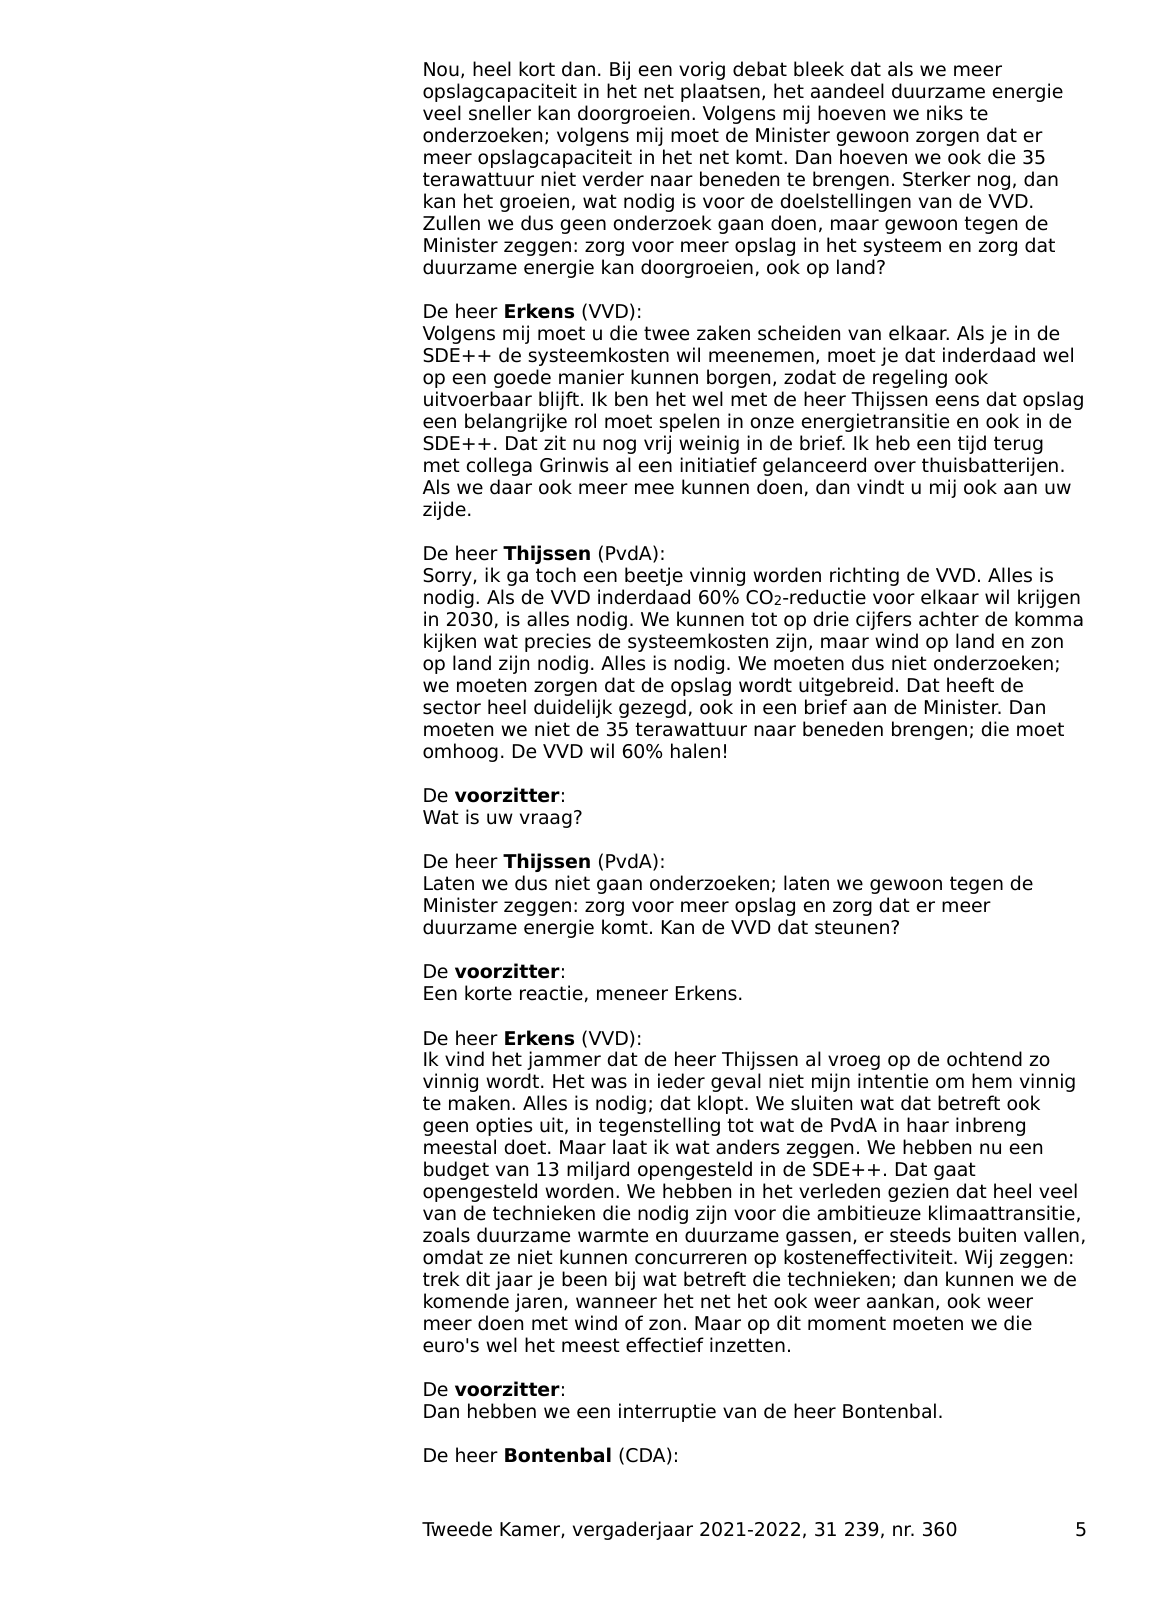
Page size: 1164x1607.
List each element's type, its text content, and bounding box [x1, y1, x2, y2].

text De voorzitter: [422, 961, 1087, 983]
text Ik vind het jammer dat de heer Thijssen al vroeg op de ochtend zo vinnig wordt. Het was in ieder geval niet mijn intentie om hem vinnig te maken. Alles is nodig; dat klopt. We sluiten wat dat betreft ook geen opties uit, in tegenstelling tot wat de PvdA in haar inbreng meestal doet. Maar laat ik wat anders zeggen. We hebben nu een budget van 13 miljard opengesteld in de SDE++. Dat gaat opengesteld worden. We hebben in het verleden gezien dat heel veel van de technieken die nodig zijn voor die ambitieuze klimaattransitie, zoals duurzame warmte en duurzame gassen, er steeds buiten vallen, omdat ze niet kunnen concurreren op kosteneffectiviteit. Wij zeggen: trek dit jaar je been bij wat betreft die technieken; dan kunnen we de komende jaren, wanneer het net het ook weer aankan, ook weer meer doen met wind of zon. Maar op dit moment moeten we die euro's wel het meest effectief inzetten. [422, 1049, 1087, 1357]
text Laten we dus niet gaan onderzoeken; laten we gewoon tegen de Minister zeggen: zorg voor meer opslag en zorg dat er meer duurzame energie komt. Kan de VVD dat steunen? [422, 873, 1087, 939]
text De heer Bontenbal (CDA): [422, 1445, 1087, 1467]
text Sorry, ik ga toch een beetje vinnig worden richting de VVD. Alles is nodig. Als de VVD inderdaad 60% CO2-reductie voor elkaar wil krijgen in 2030, is alles nodig. We kunnen tot op drie cijfers achter de komma kijken wat precies de systeemkosten zijn, maar wind op land en zon op land zijn nodig. Alles is nodig. We moeten dus niet onderzoeken; we moeten zorgen dat de opslag wordt uitgebreid. Dat heeft de sector heel duidelijk gezegd, ook in een brief aan de Minister. Dan moeten we niet de 35 terawattuur naar beneden brengen; die moet omhoog. De VVD wil 60% halen! [422, 565, 1087, 763]
text Wat is uw vraag? [422, 807, 1087, 829]
text De heer Thijssen (PvdA): [422, 851, 1087, 873]
text De heer Erkens (VVD): [422, 1027, 1087, 1049]
text Dan hebben we een interruptie van de heer Bontenbal. [422, 1401, 1087, 1423]
text Volgens mij moet u die twee zaken scheiden van elkaar. Als je in de SDE++ de systeemkosten wil meenemen, moet je dat inderdaad wel op een goede manier kunnen borgen, zodat de regeling ook uitvoerbaar blijft. Ik ben het wel met de heer Thijssen eens dat opslag een belangrijke rol moet spelen in onze energietransitie en ook in de SDE++. Dat zit nu nog vrij weinig in de brief. Ik heb een tijd terug met collega Grinwis al een initiatief gelanceerd over thuisbatterijen. Als we daar ook meer mee kunnen doen, dan vindt u mij ook aan uw zijde. [422, 323, 1087, 521]
text De heer Erkens (VVD): [422, 301, 1087, 323]
text De heer Thijssen (PvdA): [422, 543, 1087, 565]
text De voorzitter: [422, 1379, 1087, 1401]
text Een korte reactie, meneer Erkens. [422, 983, 1087, 1005]
text De voorzitter: [422, 785, 1087, 807]
text Nou, heel kort dan. Bij een vorig debat bleek dat als we meer opslagcapaciteit in het net plaatsen, het aandeel duurzame energie veel sneller kan doorgroeien. Volgens mij hoeven we niks te onderzoeken; volgens mij moet de Minister gewoon zorgen dat er meer opslagcapaciteit in het net komt. Dan hoeven we ook die 35 terawattuur niet verder naar beneden te brengen. Sterker nog, dan kan het groeien, wat nodig is voor de doelstellingen van de VVD. Zullen we dus geen onderzoek gaan doen, maar gewoon tegen de Minister zeggen: zorg voor meer opslag in het systeem en zorg dat duurzame energie kan doorgroeien, ook op land? [422, 59, 1087, 279]
